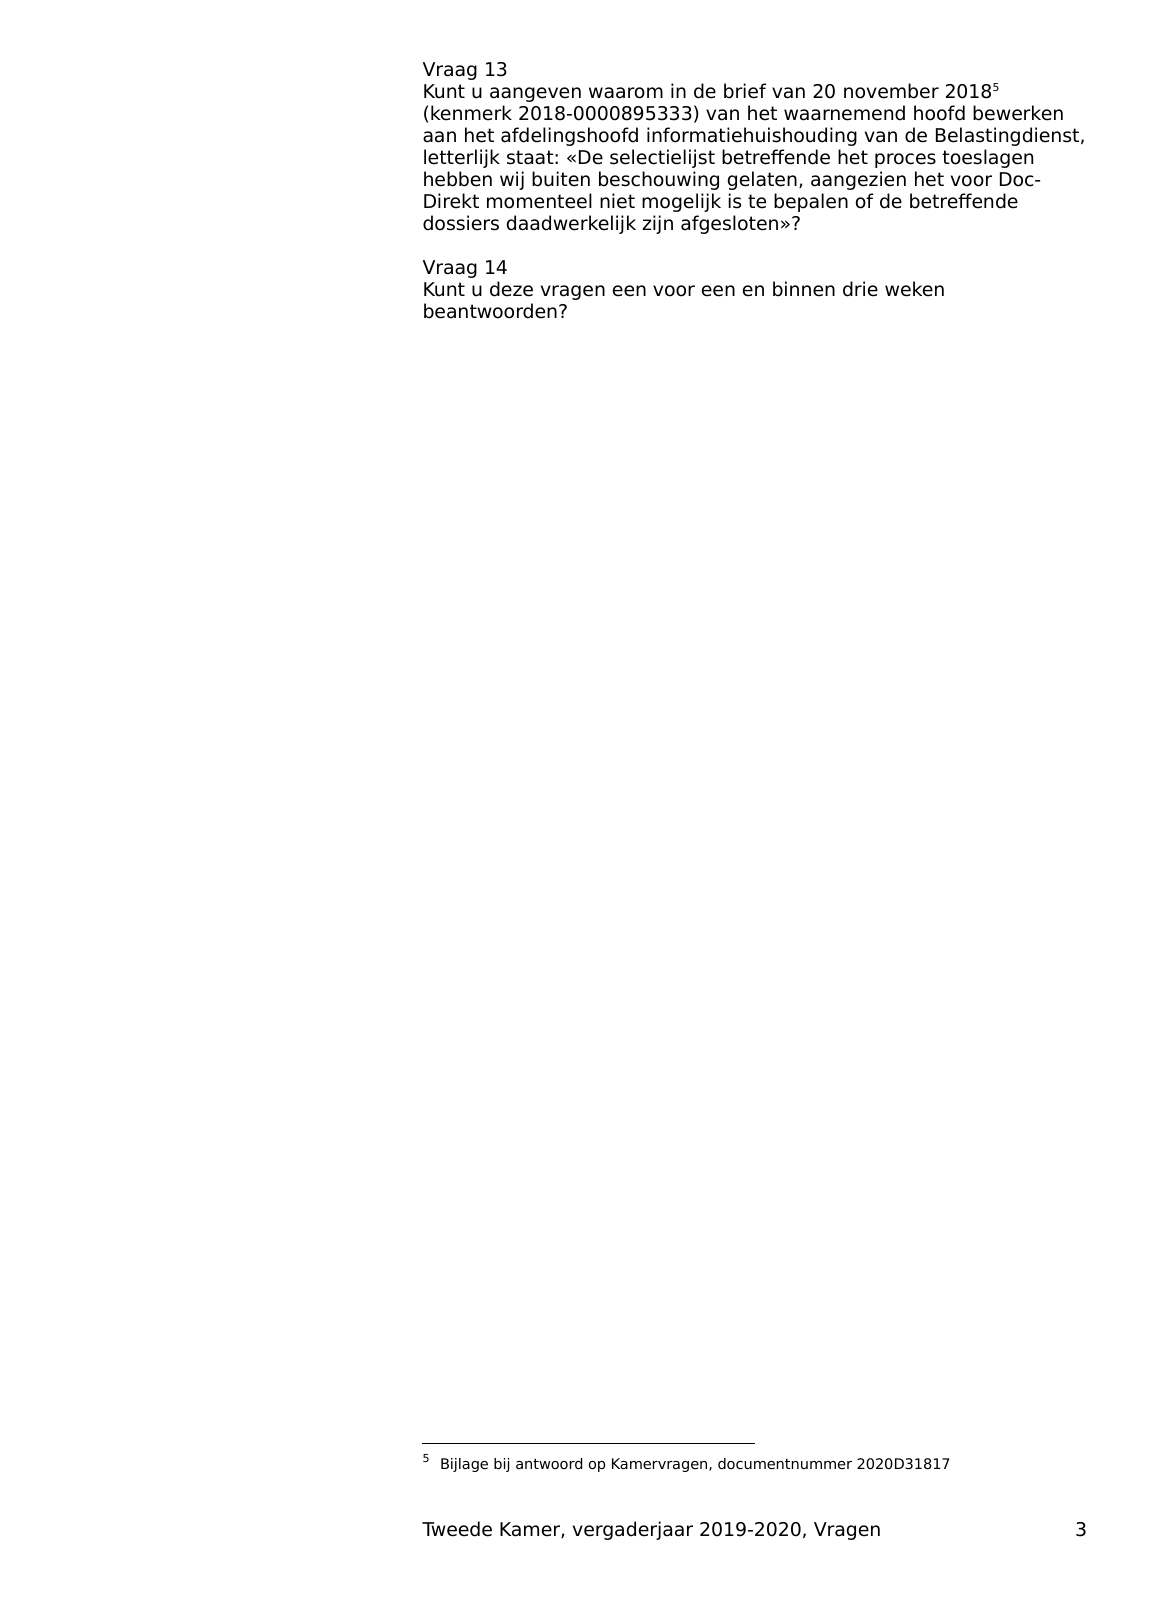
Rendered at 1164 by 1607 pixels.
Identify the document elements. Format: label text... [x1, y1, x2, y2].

text Vraag 13 [422, 59, 1087, 81]
text Vraag 14 [422, 257, 1087, 279]
text Kunt u deze vragen een voor een en binnen drie weken beantwoorden? [422, 279, 1087, 323]
text Kunt u aangeven waarom in de brief van 20 november 2018 (kenmerk 2018-0000895333) van het waarnemend hoofd bewerken aan het afdelingshoofd informatiehuishouding van de Belastingdienst, letterlijk staat: «De selectielijst betreffende het proces toeslagen hebben wij buiten beschouwing gelaten, aangezien het voor Doc-Direkt momenteel niet mogelijk is te bepalen of de betreffende dossiers daadwerkelijk zijn afgesloten»? [422, 81, 1087, 235]
text Bijlage bij antwoord op Kamervragen, documentnummer 2020D31817 [422, 1452, 1087, 1474]
